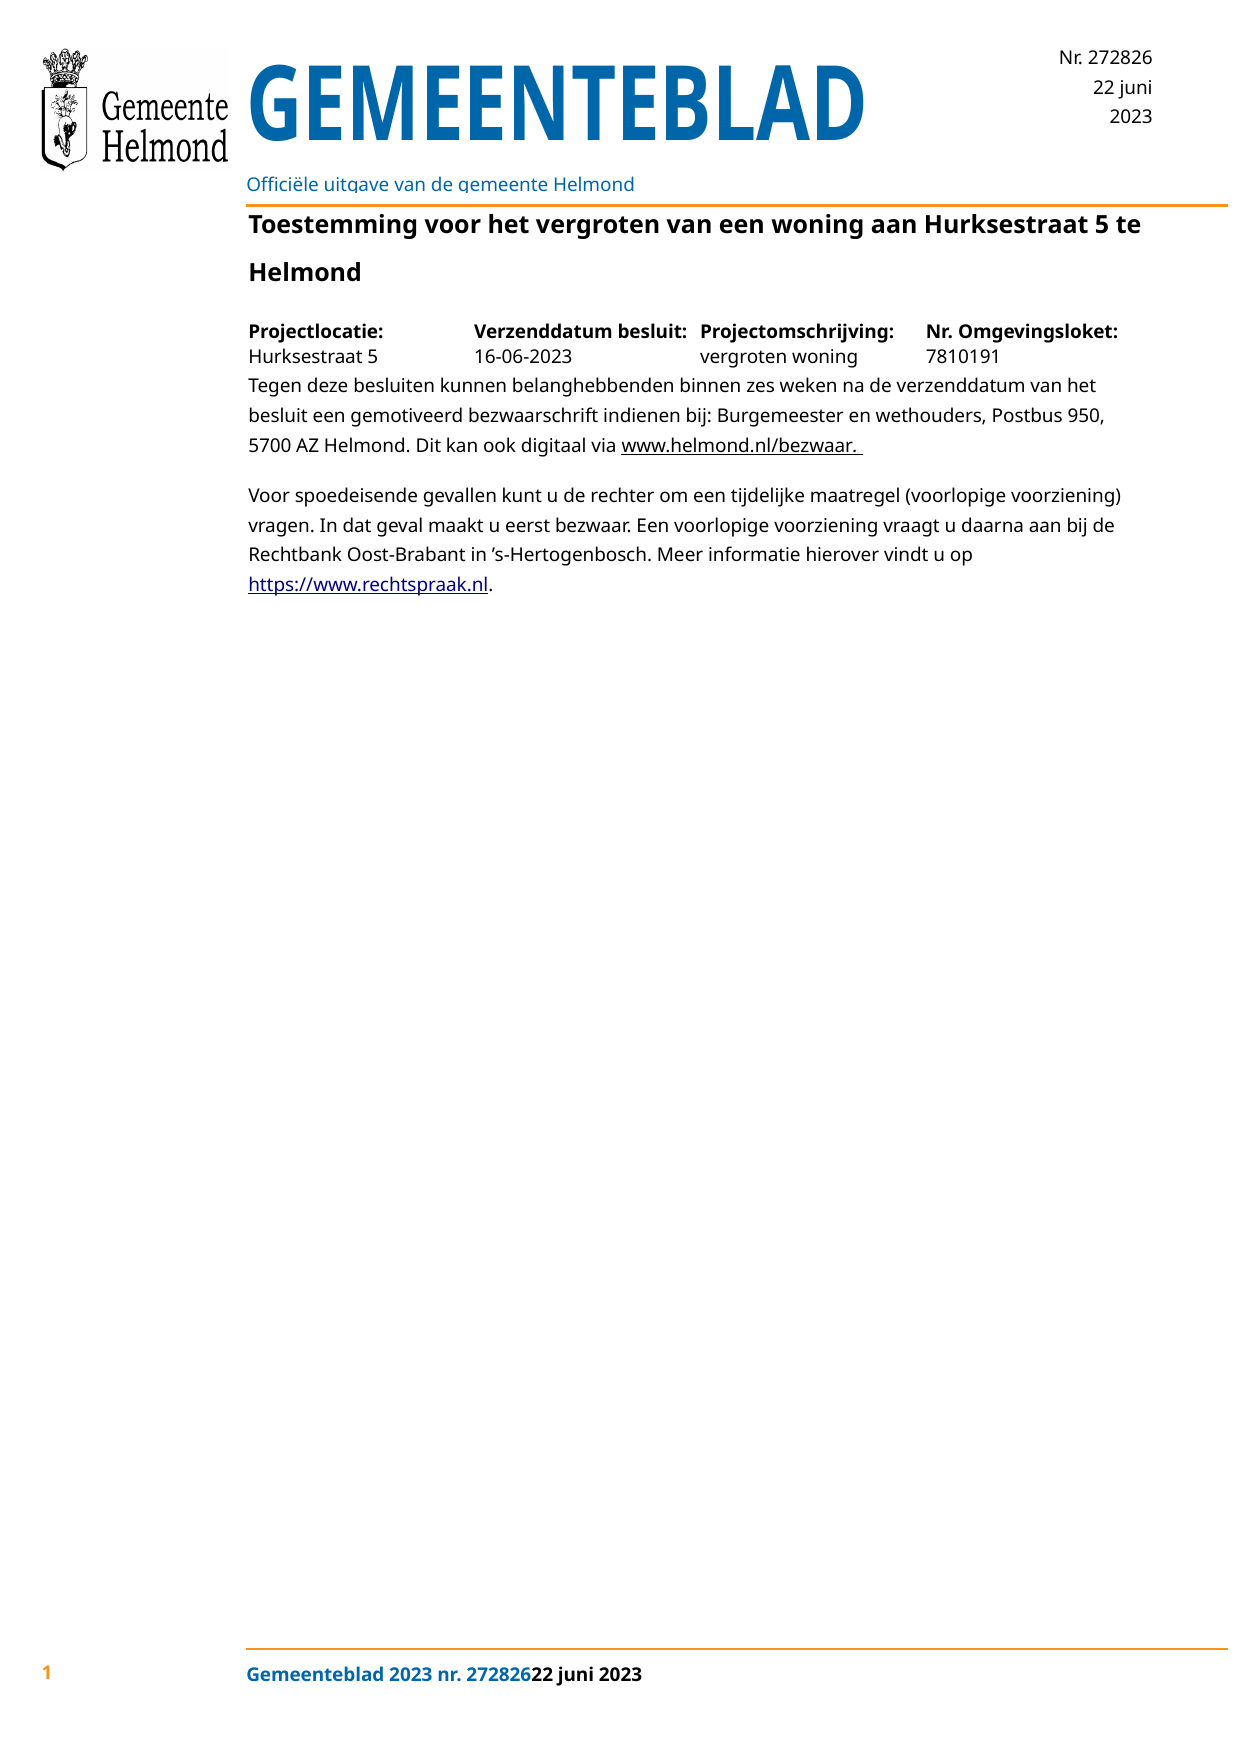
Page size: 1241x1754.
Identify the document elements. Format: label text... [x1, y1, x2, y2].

text Toestemming voor het vergroten van een woning aan Hurksestraat 5 te Helmond [248, 207, 1152, 288]
table_cell vergroten woning [700, 344, 926, 369]
table_cell 7810191 [926, 344, 1152, 369]
picture [41, 47, 231, 172]
table_header Verzenddatum besluit: [474, 318, 700, 344]
table_header Projectlocatie: [248, 318, 474, 344]
table_header Projectomschrijving: [700, 318, 926, 344]
table_cell Hurksestraat 5 [248, 344, 474, 369]
text Tegen deze besluiten kunnen belanghebbenden binnen zes weken na de verzenddatum van het besluit een gemotiveerd bezwaarschrift indienen bij: Burgemeester en wethouders, Postbus 950, 5700 AZ Helmond. Dit kan ook digitaal via www.helmond.nl/bezwaar. [248, 373, 1152, 458]
text Voor spoedeisende gevallen kunt u de rechter om een tijdelijke maatregel (voorlopige voorziening) vragen. In dat geval maakt u eerst bezwaar. Een voorlopige voorziening vraagt u daarna aan bij de Rechtbank Oost-Brabant in ’s-Hertogenbosch. Meer informatie hierover vindt u op https://www.rechtspraak.nl. [248, 482, 1152, 597]
table_header Nr. Omgevingsloket: [926, 318, 1152, 344]
table_cell 16-06-2023 [474, 344, 700, 369]
